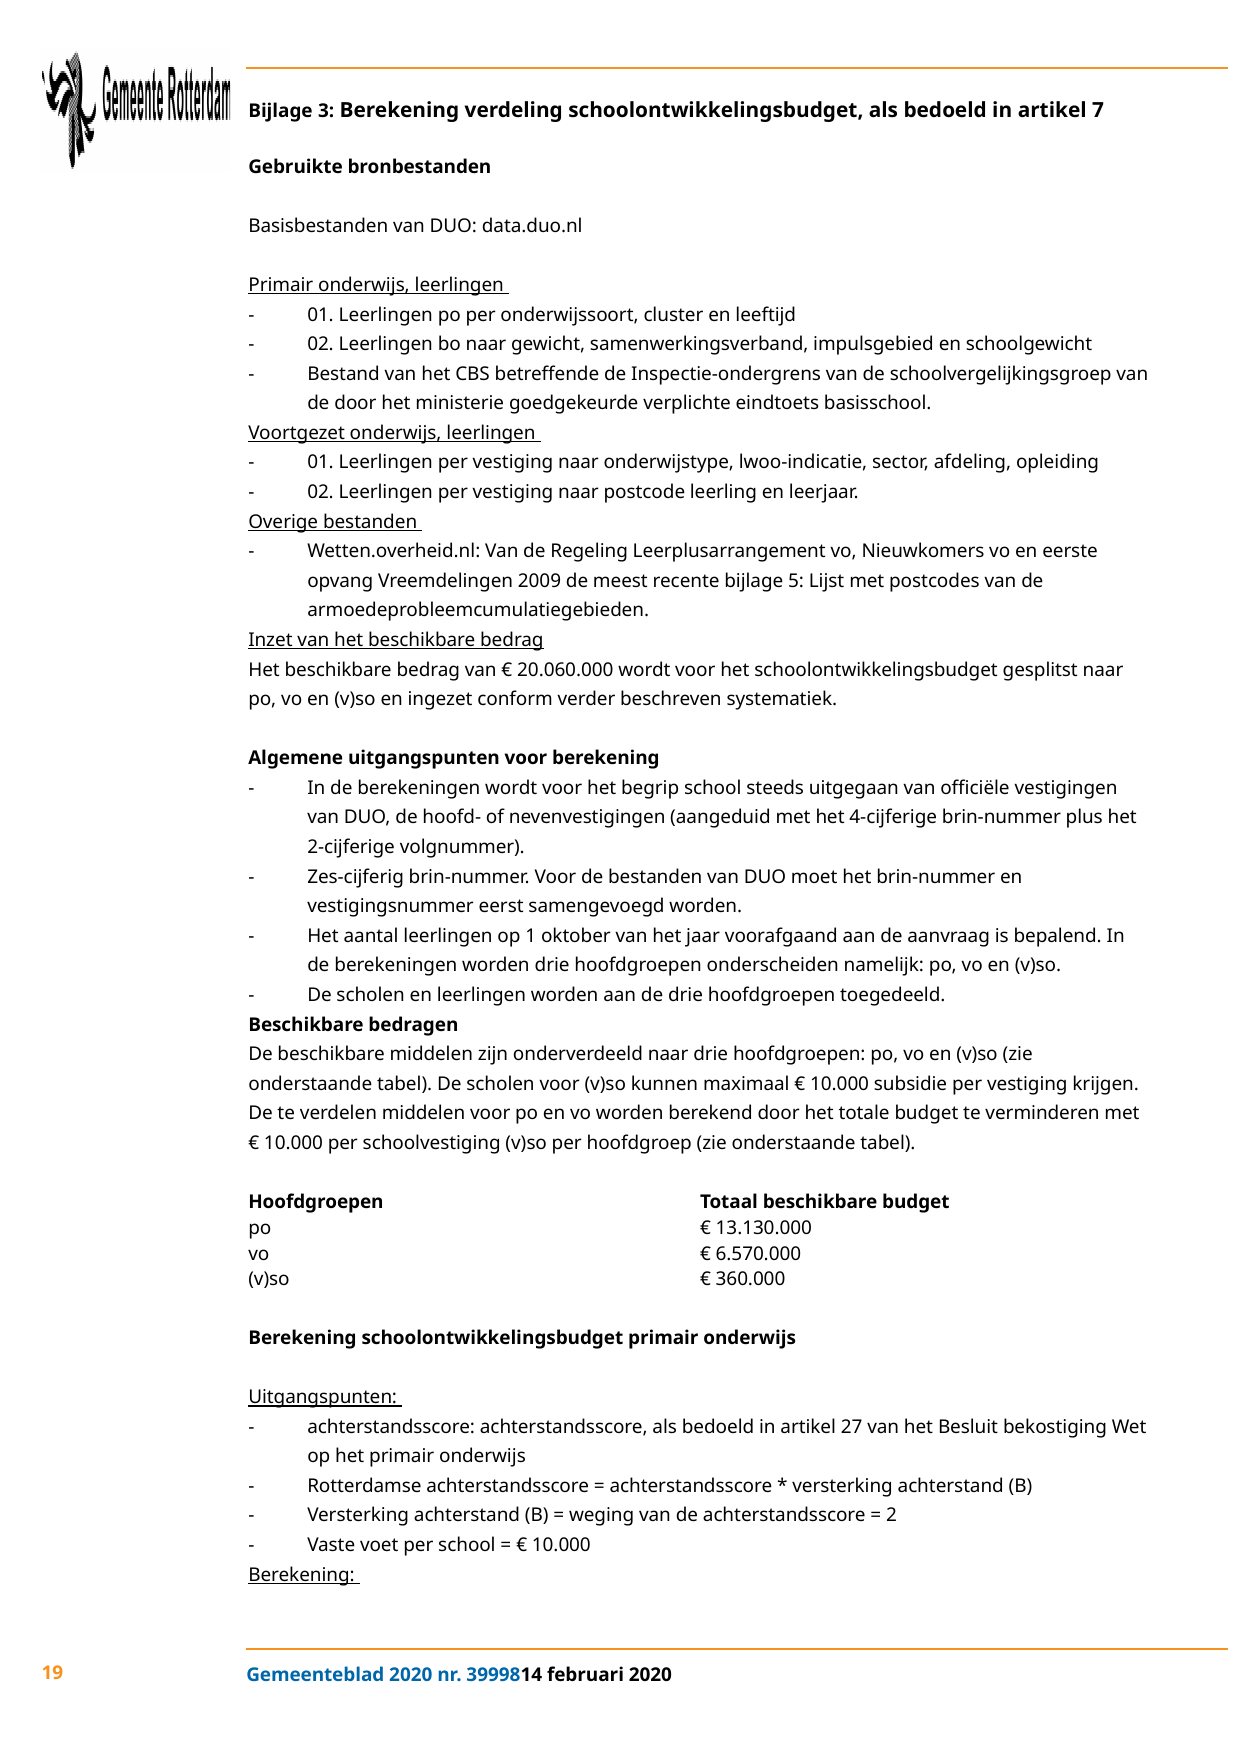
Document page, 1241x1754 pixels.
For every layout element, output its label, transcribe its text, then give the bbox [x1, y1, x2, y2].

list Vaste voet per school = € 10.000 [248, 1531, 1152, 1557]
list Het aantal leerlingen op 1 oktober van het jaar voorafgaand aan de aanvraag is bepalend. In de berekeningen worden drie hoofdgroepen onderscheiden namelijk: po, vo en (v)so. [248, 922, 1152, 977]
table_cell € 360.000 [700, 1266, 1152, 1291]
list In de berekeningen wordt voor het begrip school steeds uitgegaan van officiële vestigingen van DUO, de hoofd- of nevenvestigingen (aangeduid met het 4-cijferige brin-nummer plus het 2-cijferige volgnummer). [248, 774, 1152, 859]
table_cell (v)so [248, 1266, 700, 1291]
table_cell € 6.570.000 [700, 1240, 1152, 1266]
text De beschikbare middelen zijn onderverdeeld naar drie hoofdgroepen: po, vo en (v)so (zie onderstaande tabel). De scholen voor (v)so kunnen maximaal € 10.000 subsidie per vestiging krijgen. De te verdelen middelen voor po en vo worden berekend door het totale budget te verminderen met € 10.000 per schoolvestiging (v)so per hoofdgroep (zie onderstaande tabel). [248, 1040, 1152, 1155]
text Basisbestanden van DUO: data.duo.nl [248, 212, 1152, 238]
list Versterking achterstand (B) = weging van de achterstandsscore = 2 [248, 1502, 1152, 1527]
text Berekening schoolontwikkelingsbudget primair onderwijs [248, 1324, 1152, 1350]
text Voortgezet onderwijs, leerlingen [248, 419, 1152, 445]
table_cell vo [248, 1240, 700, 1266]
text Inzet van het beschikbare bedrag [248, 626, 1152, 652]
text Bijlage 3: Berekening verdeling schoolontwikkelingsbudget, als bedoeld in artikel 7 [248, 95, 1152, 123]
list achterstandsscore: achterstandsscore, als bedoeld in artikel 27 van het Besluit bekostiging Wet op het primair onderwijs [248, 1413, 1152, 1468]
list 01. Leerlingen po per onderwijssoort, cluster en leeftijd [248, 301, 1152, 327]
text Gebruikte bronbestanden [248, 153, 1152, 179]
list De scholen en leerlingen worden aan de drie hoofdgroepen toegedeeld. [248, 981, 1152, 1007]
list 01. Leerlingen per vestiging naar onderwijstype, lwoo-indicatie, sector, afdeling, opleiding [248, 449, 1152, 474]
table_header Hoofdgroepen [248, 1189, 700, 1214]
list 02. Leerlingen bo naar gewicht, samenwerkingsverband, impulsgebied en schoolgewicht [248, 330, 1152, 356]
text Beschikbare bedragen [248, 1011, 1152, 1037]
list Wetten.overheid.nl: Van de Regeling Leerplusarrangement vo, Nieuwkomers vo en eerste opvang Vreemdelingen 2009 de meest recente bijlage 5: Lijst met postcodes van de armoedeprobleemcumulatiegebieden. [248, 537, 1152, 622]
table_header Totaal beschikbare budget [700, 1189, 1152, 1214]
list Rotterdamse achterstandsscore = achterstandsscore * versterking achterstand (B) [248, 1472, 1152, 1498]
picture [41, 47, 231, 172]
text Overige bestanden [248, 508, 1152, 534]
table_cell € 13.130.000 [700, 1214, 1152, 1240]
text Primair onderwijs, leerlingen [248, 271, 1152, 297]
text Het beschikbare bedrag van € 20.060.000 wordt voor het schoolontwikkelingsbudget gesplitst naar po, vo en (v)so en ingezet conform verder beschreven systematiek. [248, 656, 1152, 711]
list Zes-cijferig brin-nummer. Voor de bestanden van DUO moet het brin-nummer en vestigingsnummer eerst samengevoegd worden. [248, 863, 1152, 918]
text Uitgangspunten: [248, 1383, 1152, 1409]
text Berekening: [248, 1561, 1152, 1587]
table_cell po [248, 1214, 700, 1240]
list Bestand van het CBS betreffende de Inspectie-ondergrens van de schoolvergelijkingsgroep van de door het ministerie goedgekeurde verplichte eindtoets basisschool. [248, 360, 1152, 415]
text Algemene uitgangspunten voor berekening [248, 744, 1152, 770]
list 02. Leerlingen per vestiging naar postcode leerling en leerjaar. [248, 478, 1152, 504]
